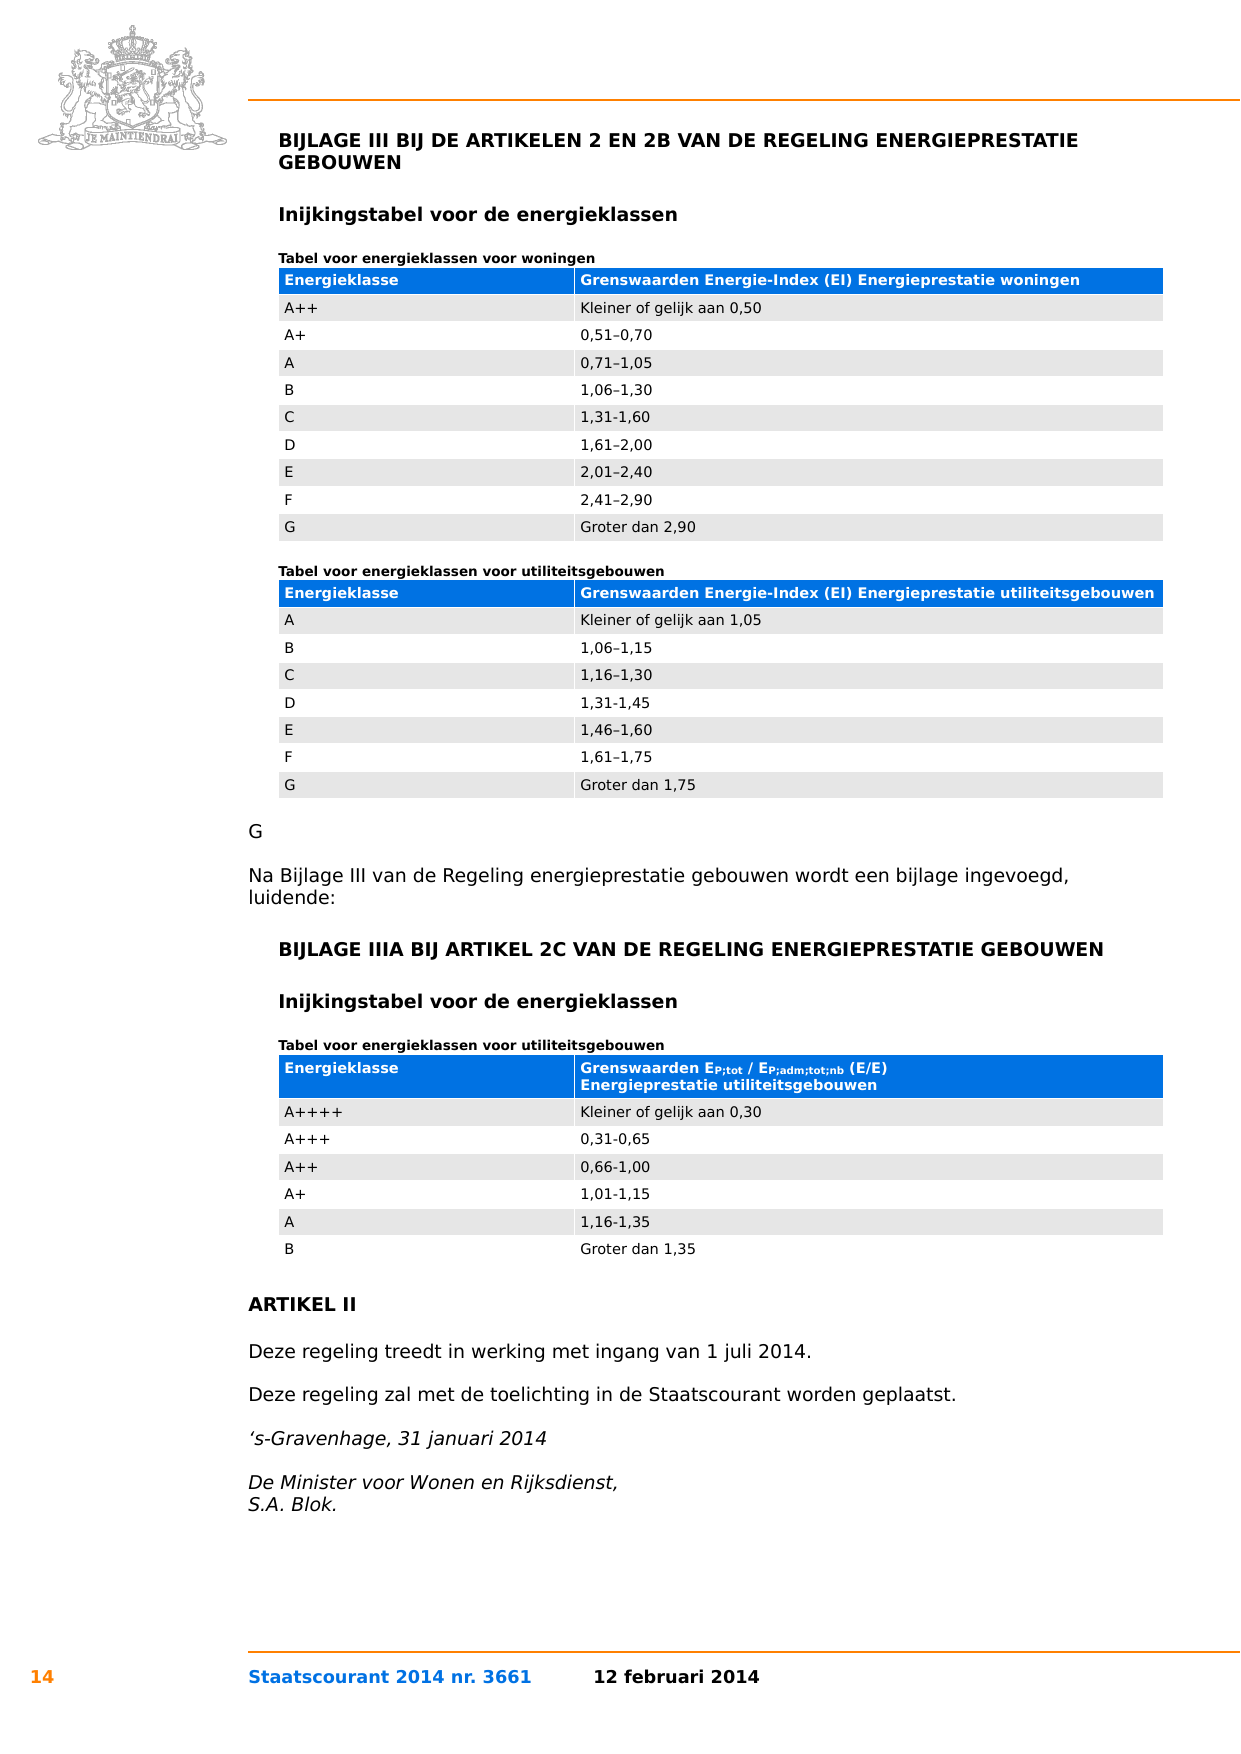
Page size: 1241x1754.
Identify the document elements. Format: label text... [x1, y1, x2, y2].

table_cell Groter dan 1,75 [575, 772, 1163, 798]
table_cell A [279, 608, 574, 634]
table_cell C [279, 405, 574, 431]
text Na Bijlage III van de Regeling energieprestatie gebouwen wordt een bijlage ingevoegd, luidende: [248, 865, 1163, 909]
text ‘s-Gravenhage, 31 januari 2014 [248, 1428, 1163, 1450]
table_cell 1,06–1,15 [575, 635, 1163, 661]
table_cell 1,31-1,60 [575, 405, 1163, 431]
table_cell A++ [279, 1154, 574, 1180]
table_cell 1,16-1,35 [575, 1209, 1163, 1235]
table_cell G [279, 514, 574, 541]
table_cell A++ [279, 295, 574, 321]
table_cell Grenswaarden EP;tot / EP;adm;tot;nb (E/E) Energieprestatie utiliteitsgebouwen [575, 1055, 1163, 1098]
table_cell A+ [279, 323, 574, 349]
text G [248, 821, 1163, 843]
table_cell D [279, 432, 574, 458]
table_cell 0,66-1,00 [575, 1154, 1163, 1180]
table_cell A++++ [279, 1099, 574, 1126]
table_cell 0,51–0,70 [575, 323, 1163, 349]
text Deze regeling zal met de toelichting in de Staatscourant worden geplaatst. [248, 1384, 1163, 1406]
table_header Tabel voor energieklassen voor utiliteitsgebouwen [278, 564, 1163, 579]
table_cell Kleiner of gelijk aan 0,50 [575, 295, 1163, 321]
picture [38, 25, 227, 150]
table_cell Groter dan 1,35 [575, 1236, 1163, 1262]
table_cell F [279, 487, 574, 513]
table_cell A+ [279, 1181, 574, 1208]
table_cell 1,06–1,30 [575, 377, 1163, 403]
table_cell 2,41–2,90 [575, 487, 1163, 513]
table_cell 1,46–1,60 [575, 717, 1163, 743]
table_cell Grenswaarden Energie-Index (EI) Energieprestatie utiliteitsgebouwen [575, 580, 1163, 607]
table_cell F [279, 745, 574, 771]
subtitle ARTIKEL II [248, 1293, 1163, 1316]
table_cell Grenswaarden Energie-Index (EI) Energieprestatie woningen [575, 268, 1163, 294]
table_cell Kleiner of gelijk aan 1,05 [575, 608, 1163, 634]
table_cell Energieklasse [279, 268, 574, 294]
table_cell A+++ [279, 1127, 574, 1153]
table_cell C [279, 663, 574, 689]
table_cell B [279, 635, 574, 661]
table_cell 1,61–1,75 [575, 745, 1163, 771]
table_cell Energieklasse [279, 580, 574, 607]
table_cell E [279, 717, 574, 743]
table_cell A [279, 350, 574, 376]
text Deze regeling treedt in werking met ingang van 1 juli 2014. [248, 1341, 1163, 1362]
table_cell D [279, 690, 574, 716]
table_cell Kleiner of gelijk aan 0,30 [575, 1099, 1163, 1126]
table_cell B [279, 1236, 574, 1262]
table_cell Energieklasse [279, 1055, 574, 1098]
subtitle Inijkingstabel voor de energieklassen [278, 991, 1163, 1013]
table_cell A [279, 1209, 574, 1235]
text De Minister voor Wonen en Rijksdienst, S.A. Blok. [248, 1472, 1163, 1516]
table_cell 0,71–1,05 [575, 350, 1163, 376]
table_cell 1,31-1,45 [575, 690, 1163, 716]
subtitle Inijkingstabel voor de energieklassen [278, 204, 1163, 226]
table_cell 1,16–1,30 [575, 663, 1163, 689]
subtitle BIJLAGE III BIJ DE ARTIKELEN 2 EN 2B VAN DE REGELING ENERGIEPRESTATIE GEBOUWEN [278, 130, 1163, 174]
table_cell B [279, 377, 574, 403]
table_cell E [279, 459, 574, 486]
table_cell G [279, 772, 574, 798]
table_cell 0,31-0,65 [575, 1127, 1163, 1153]
table_header Tabel voor energieklassen voor woningen [278, 251, 1163, 267]
table_cell Groter dan 2,90 [575, 514, 1163, 541]
table_cell 1,01-1,15 [575, 1181, 1163, 1208]
table_cell 2,01–2,40 [575, 459, 1163, 486]
table_cell 1,61–2,00 [575, 432, 1163, 458]
table_header Tabel voor energieklassen voor utiliteitsgebouwen [278, 1038, 1163, 1054]
subtitle BIJLAGE IIIA BIJ ARTIKEL 2C VAN DE REGELING ENERGIEPRESTATIE GEBOUWEN [278, 939, 1163, 961]
